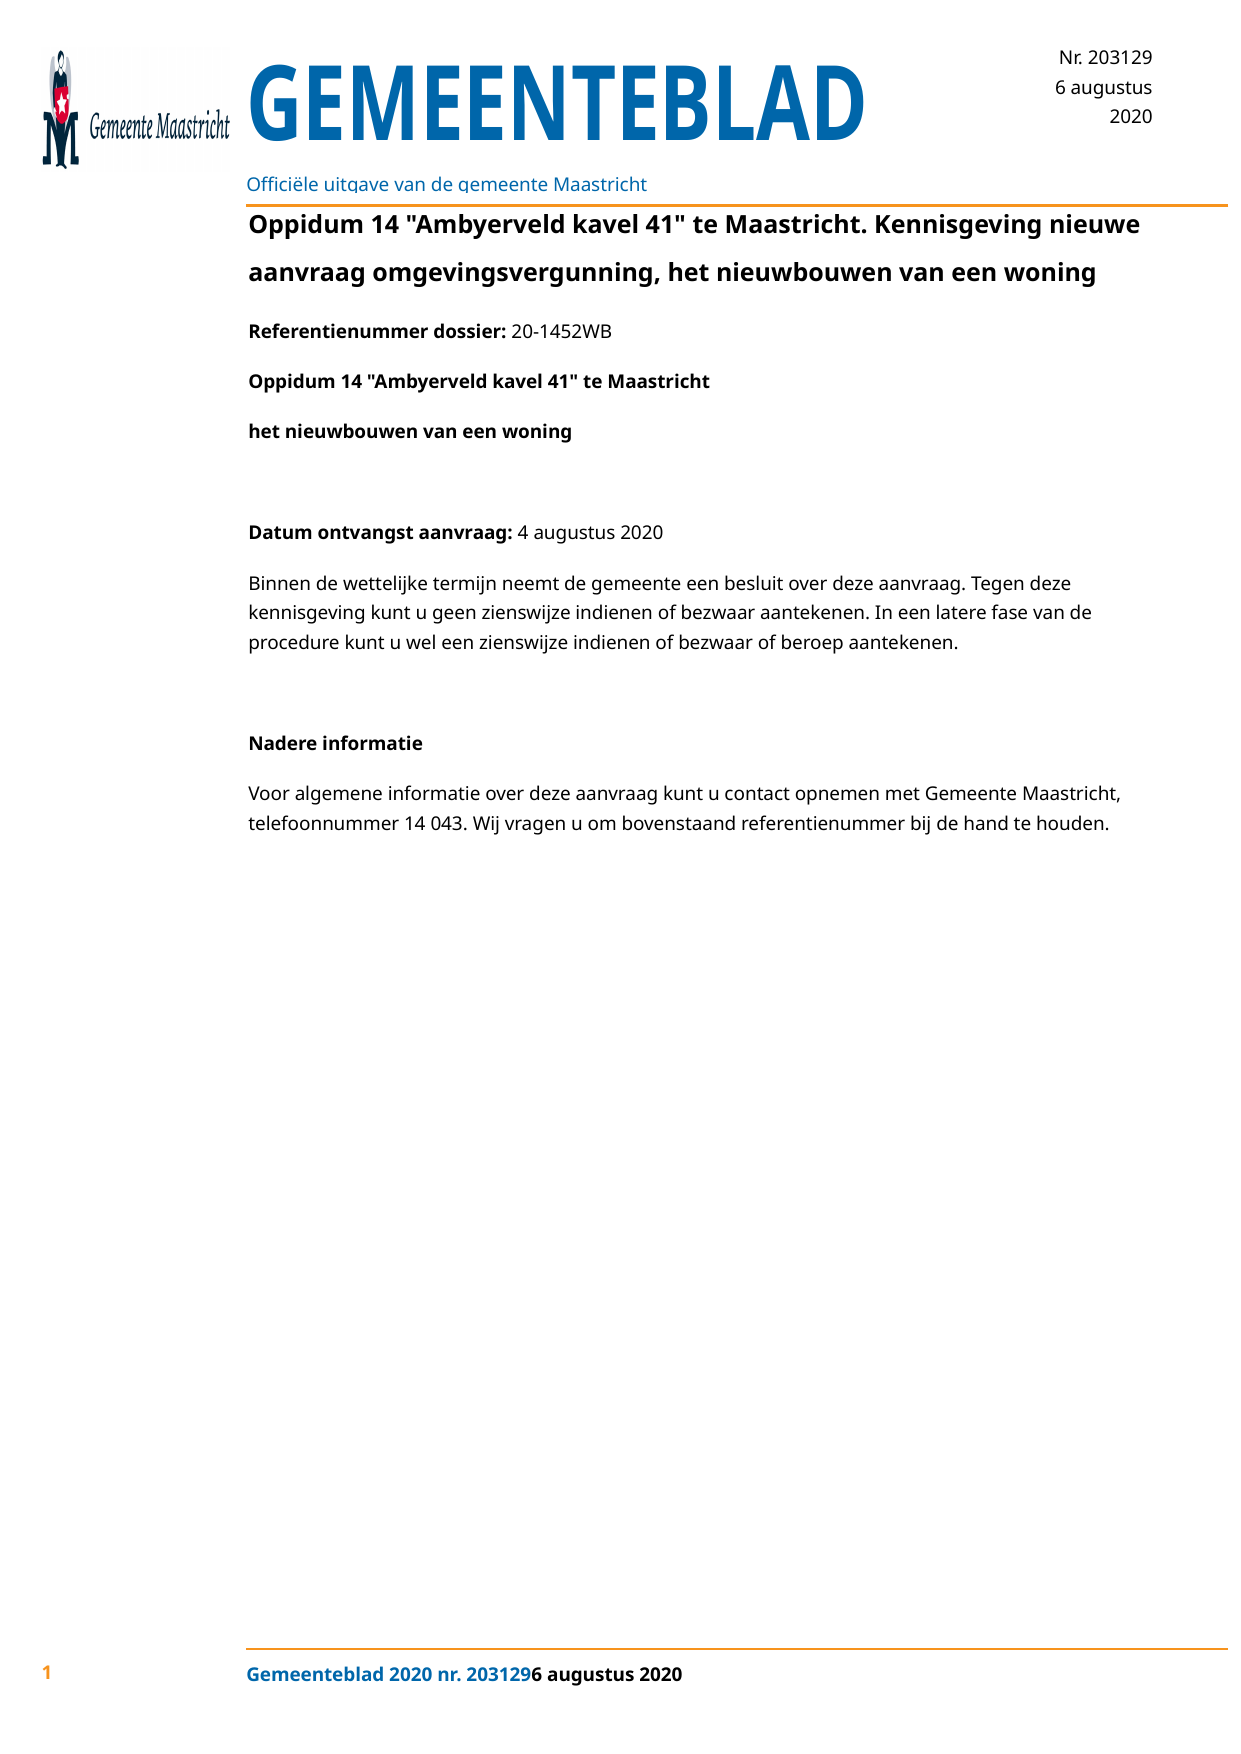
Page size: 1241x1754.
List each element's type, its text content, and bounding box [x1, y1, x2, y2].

text het nieuwbouwen van een woning [248, 419, 1152, 444]
text Referentienummer dossier: 20-1452WB [248, 318, 1152, 344]
text Binnen de wettelijke termijn neemt de gemeente een besluit over deze aanvraag. Tegen deze kennisgeving kunt u geen zienswijze indienen of bezwaar aantekenen. In een latere fase van de procedure kunt u wel een zienswijze indienen of bezwaar of beroep aantekenen. [248, 570, 1152, 655]
text Datum ontvangst aanvraag: 4 augustus 2020 [248, 519, 1152, 545]
text Oppidum 14 "Ambyerveld kavel 41" te Maastricht. Kennisgeving nieuwe aanvraag omgevingsvergunning, het nieuwbouwen van een woning [248, 207, 1152, 288]
text Oppidum 14 "Ambyerveld kavel 41" te Maastricht [248, 368, 1152, 394]
text Voor algemene informatie over deze aanvraag kunt u contact opnemen met Gemeente Maastricht, telefoonnummer 14 043. Wij vragen u om bovenstaand referentienummer bij de hand te houden. [248, 780, 1152, 836]
picture [41, 47, 231, 172]
text Nadere informatie [248, 730, 1152, 756]
